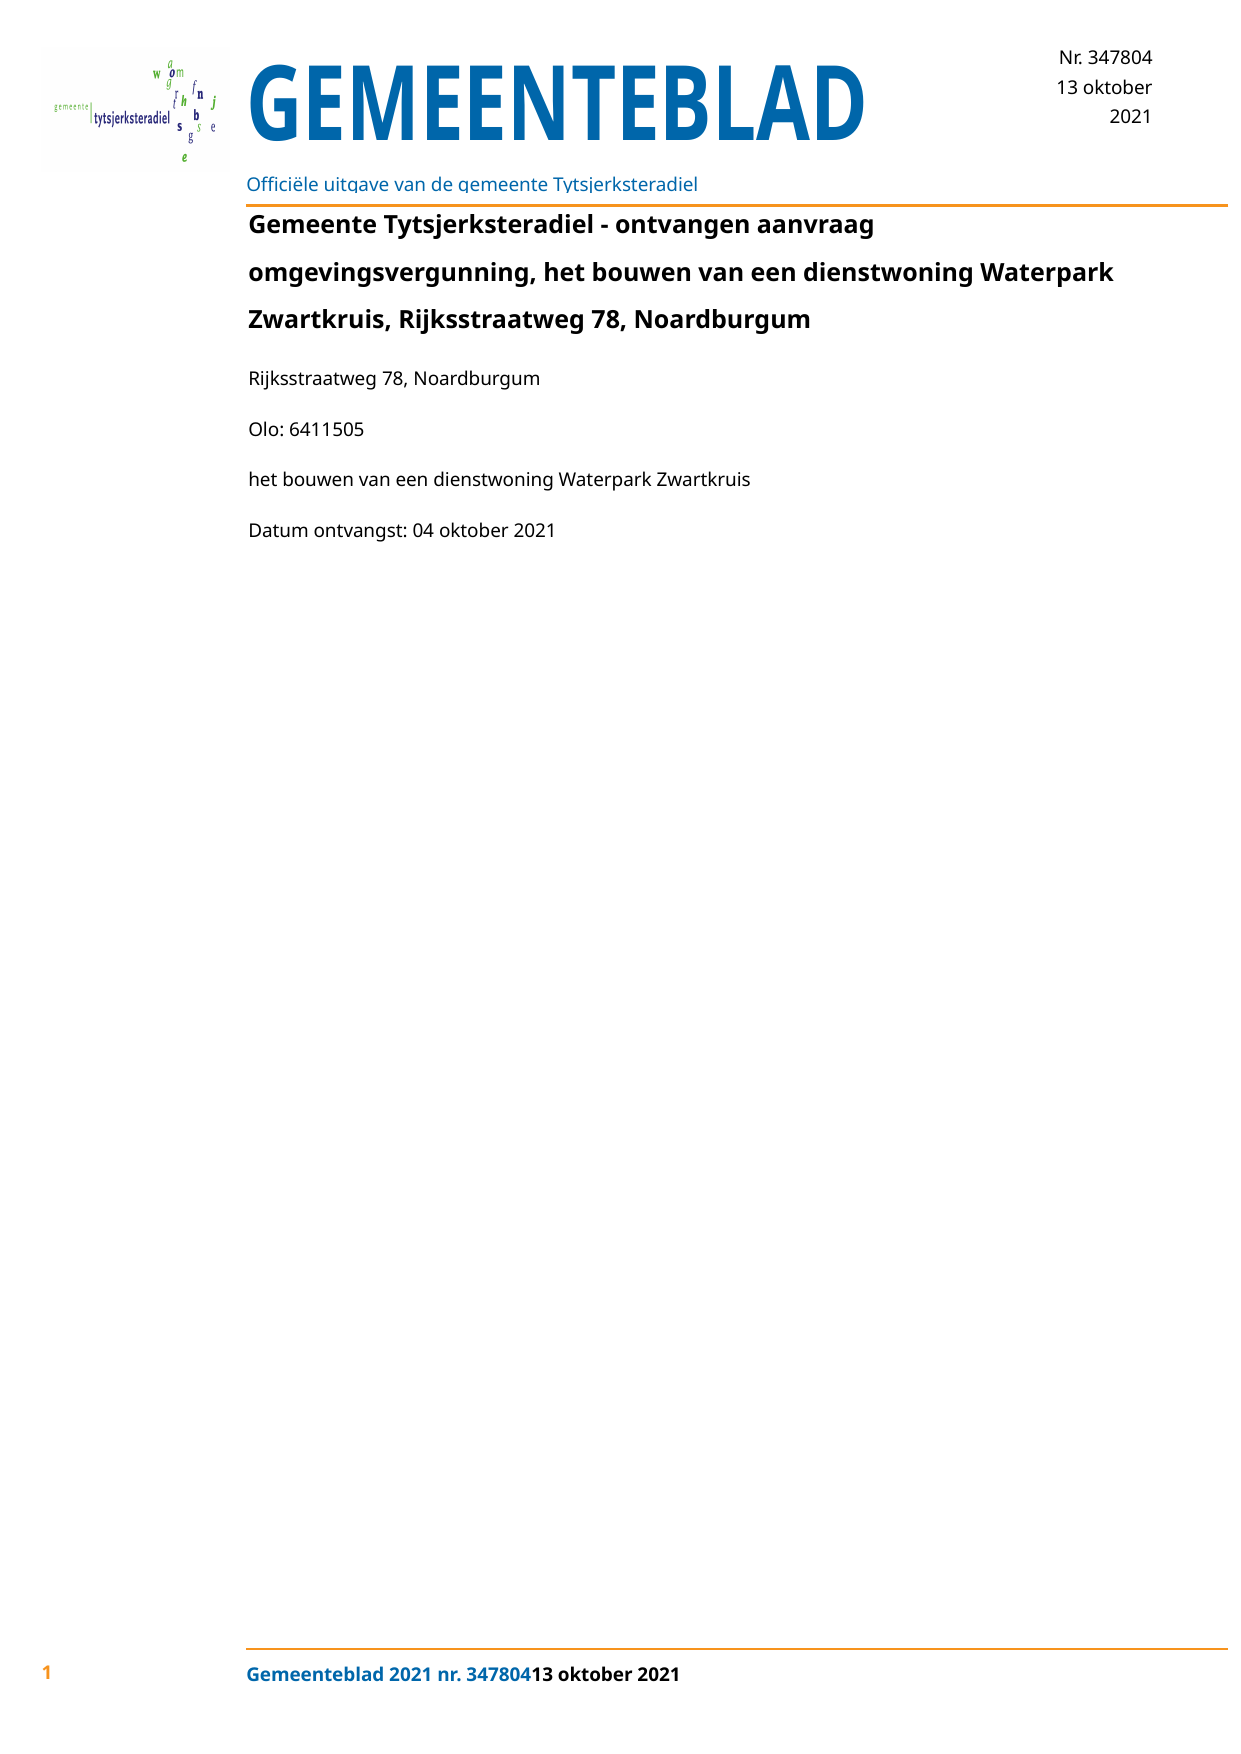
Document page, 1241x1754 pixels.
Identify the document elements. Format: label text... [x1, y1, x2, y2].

text Gemeente Tytsjerksteradiel - ontvangen aanvraag omgevingsvergunning, het bouwen van een dienstwoning Waterpark Zwartkruis, Rijksstraatweg 78, Noardburgum [248, 207, 1152, 336]
picture [41, 47, 231, 172]
text Olo: 6411505 [248, 416, 1152, 442]
text Rijksstraatweg 78, Noardburgum [248, 366, 1152, 391]
text Datum ontvangst: 04 oktober 2021 [248, 517, 1152, 542]
text het bouwen van een dienstwoning Waterpark Zwartkruis [248, 466, 1152, 492]
